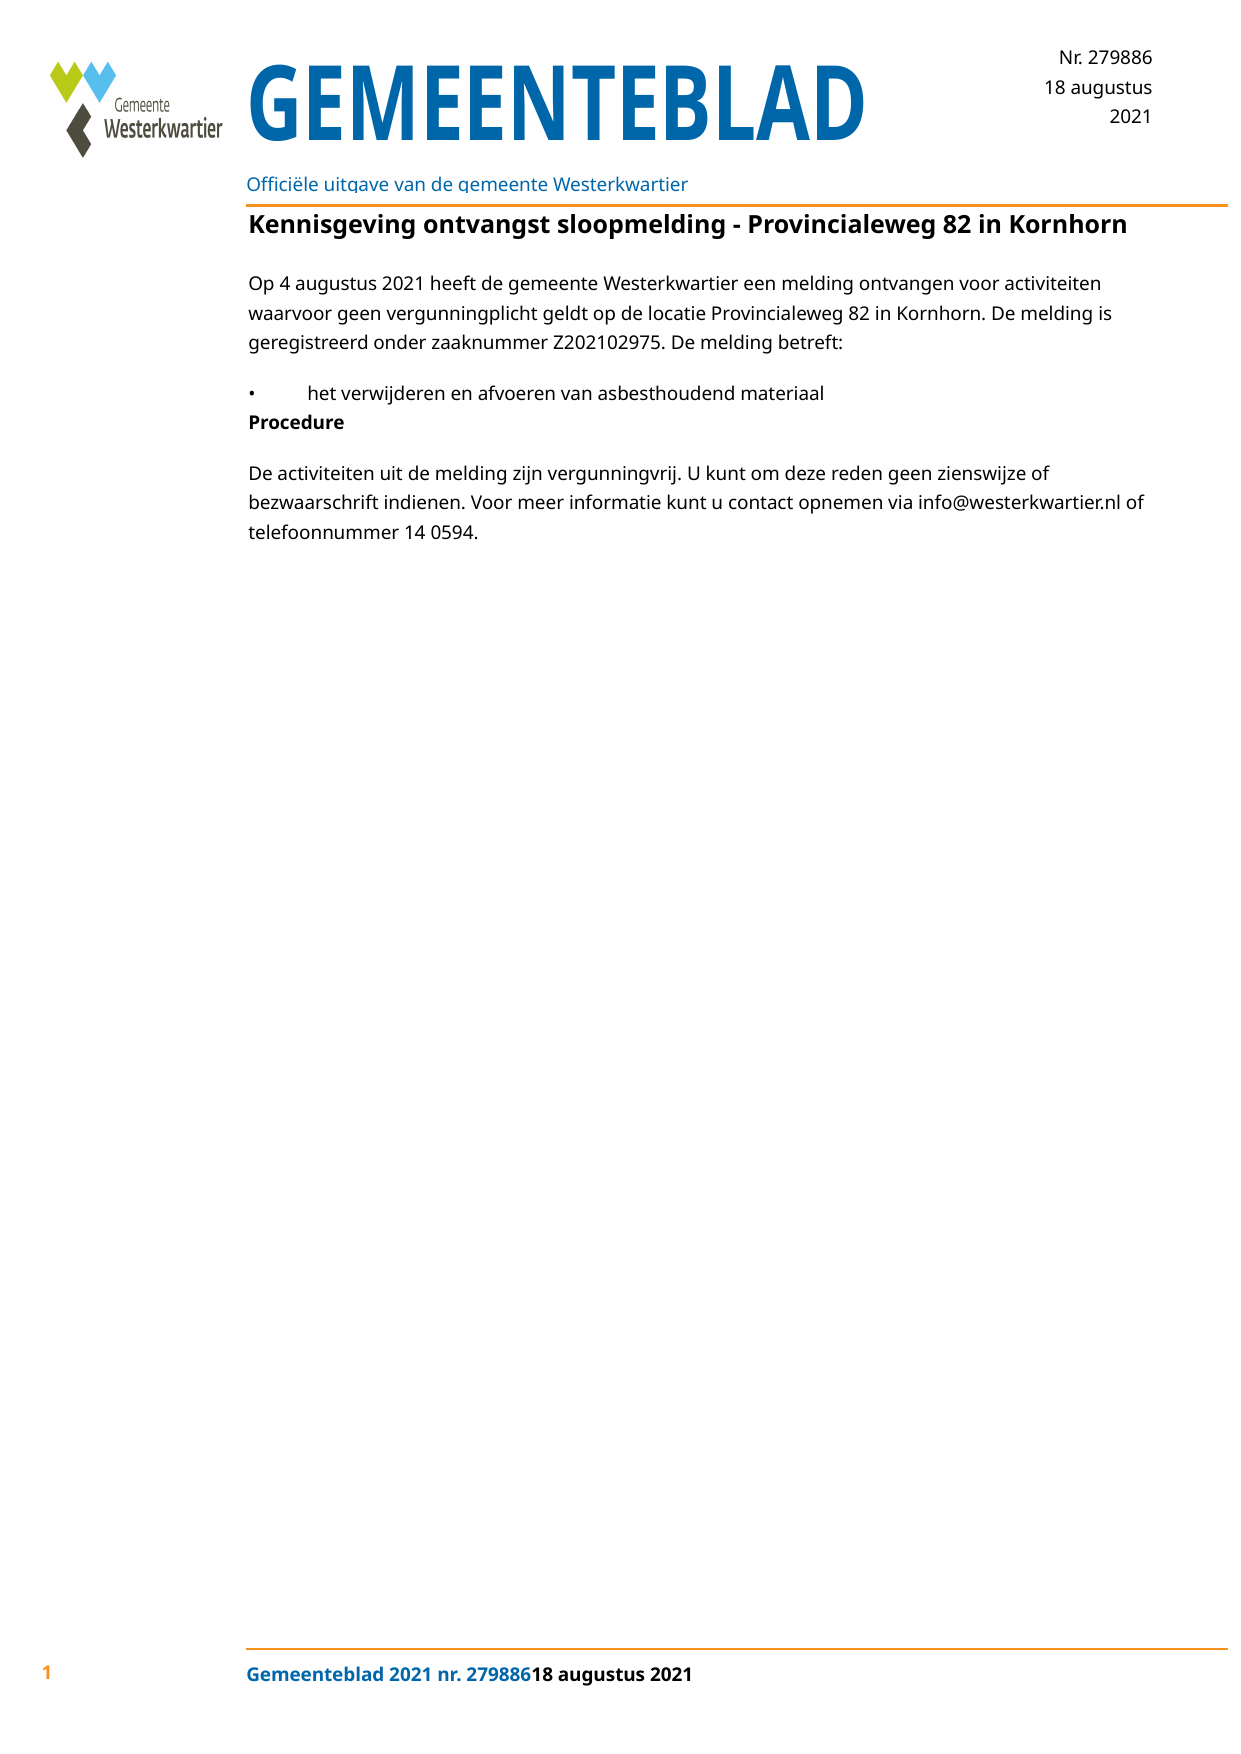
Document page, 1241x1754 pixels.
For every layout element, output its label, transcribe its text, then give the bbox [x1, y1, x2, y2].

text Procedure [248, 409, 1152, 435]
text De activiteiten uit de melding zijn vergunningvrij. U kunt om deze reden geen zienswijze of bezwaarschrift indienen. Voor meer informatie kunt u contact opnemen via info@westerkwartier.nl of telefoonnummer 14 0594. [248, 460, 1152, 545]
list het verwijderen en afvoeren van asbesthoudend materiaal [248, 380, 1152, 406]
picture [41, 47, 231, 172]
text Op 4 augustus 2021 heeft de gemeente Westerkwartier een melding ontvangen voor activiteiten waarvoor geen vergunningplicht geldt op de locatie Provincialeweg 82 in Kornhorn. De melding is geregistreerd onder zaaknummer Z202102975. De melding betreft: [248, 270, 1152, 355]
text Kennisgeving ontvangst sloopmelding - Provincialeweg 82 in Kornhorn [248, 207, 1152, 241]
